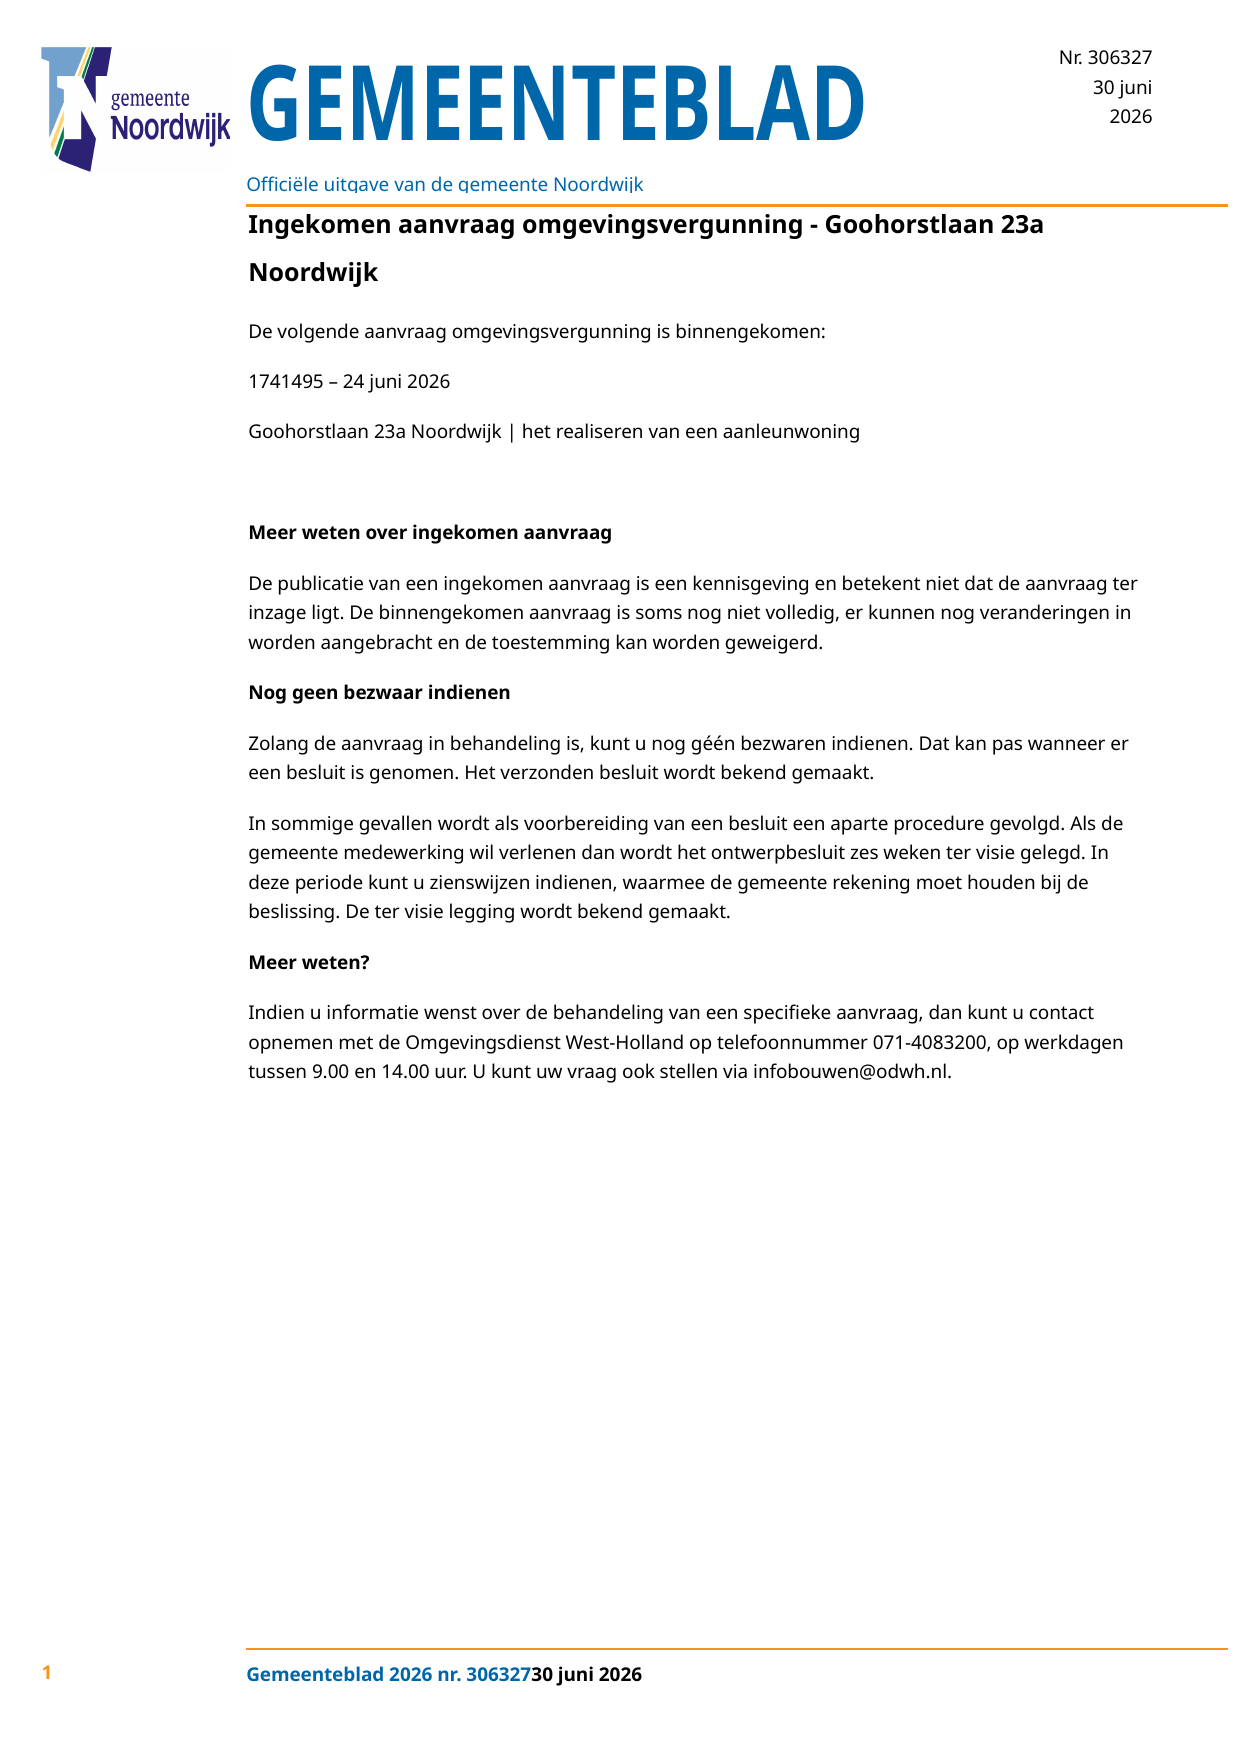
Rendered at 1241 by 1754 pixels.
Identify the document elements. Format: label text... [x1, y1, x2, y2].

text In sommige gevallen wordt als voorbereiding van een besluit een aparte procedure gevolgd. Als de gemeente medewerking wil verlenen dan wordt het ontwerpbesluit zes weken ter visie gelegd. In deze periode kunt u zienswijzen indienen, waarmee de gemeente rekening moet houden bij de beslissing. De ter visie legging wordt bekend gemaakt. [248, 810, 1152, 924]
text Indien u informatie wenst over de behandeling van een specifieke aanvraag, dan kunt u contact opnemen met de Omgevingsdienst West-Holland op telefoonnummer 071-4083200, op werkdagen tussen 9.00 en 14.00 uur. U kunt uw vraag ook stellen via infobouwen@odwh.nl. [248, 999, 1152, 1084]
text De volgende aanvraag omgevingsvergunning is binnengekomen: [248, 318, 1152, 344]
text Goohorstlaan 23a Noordwijk | het realiseren van een aanleunwoning [248, 419, 1152, 444]
text De publicatie van een ingekomen aanvraag is een kennisgeving en betekent niet dat de aanvraag ter inzage ligt. De binnengekomen aanvraag is soms nog niet volledig, er kunnen nog veranderingen in worden aangebracht en de toestemming kan worden geweigerd. [248, 570, 1152, 655]
text Zolang de aanvraag in behandeling is, kunt u nog géén bezwaren indienen. Dat kan pas wanneer er een besluit is genomen. Het verzonden besluit wordt bekend gemaakt. [248, 730, 1152, 785]
picture [41, 47, 231, 172]
text Meer weten? [248, 949, 1152, 975]
text 1741495 – 24 juni 2026 [248, 368, 1152, 394]
text Ingekomen aanvraag omgevingsvergunning - Goohorstlaan 23a Noordwijk [248, 207, 1152, 288]
text Nog geen bezwaar indienen [248, 679, 1152, 705]
text Meer weten over ingekomen aanvraag [248, 519, 1152, 545]
